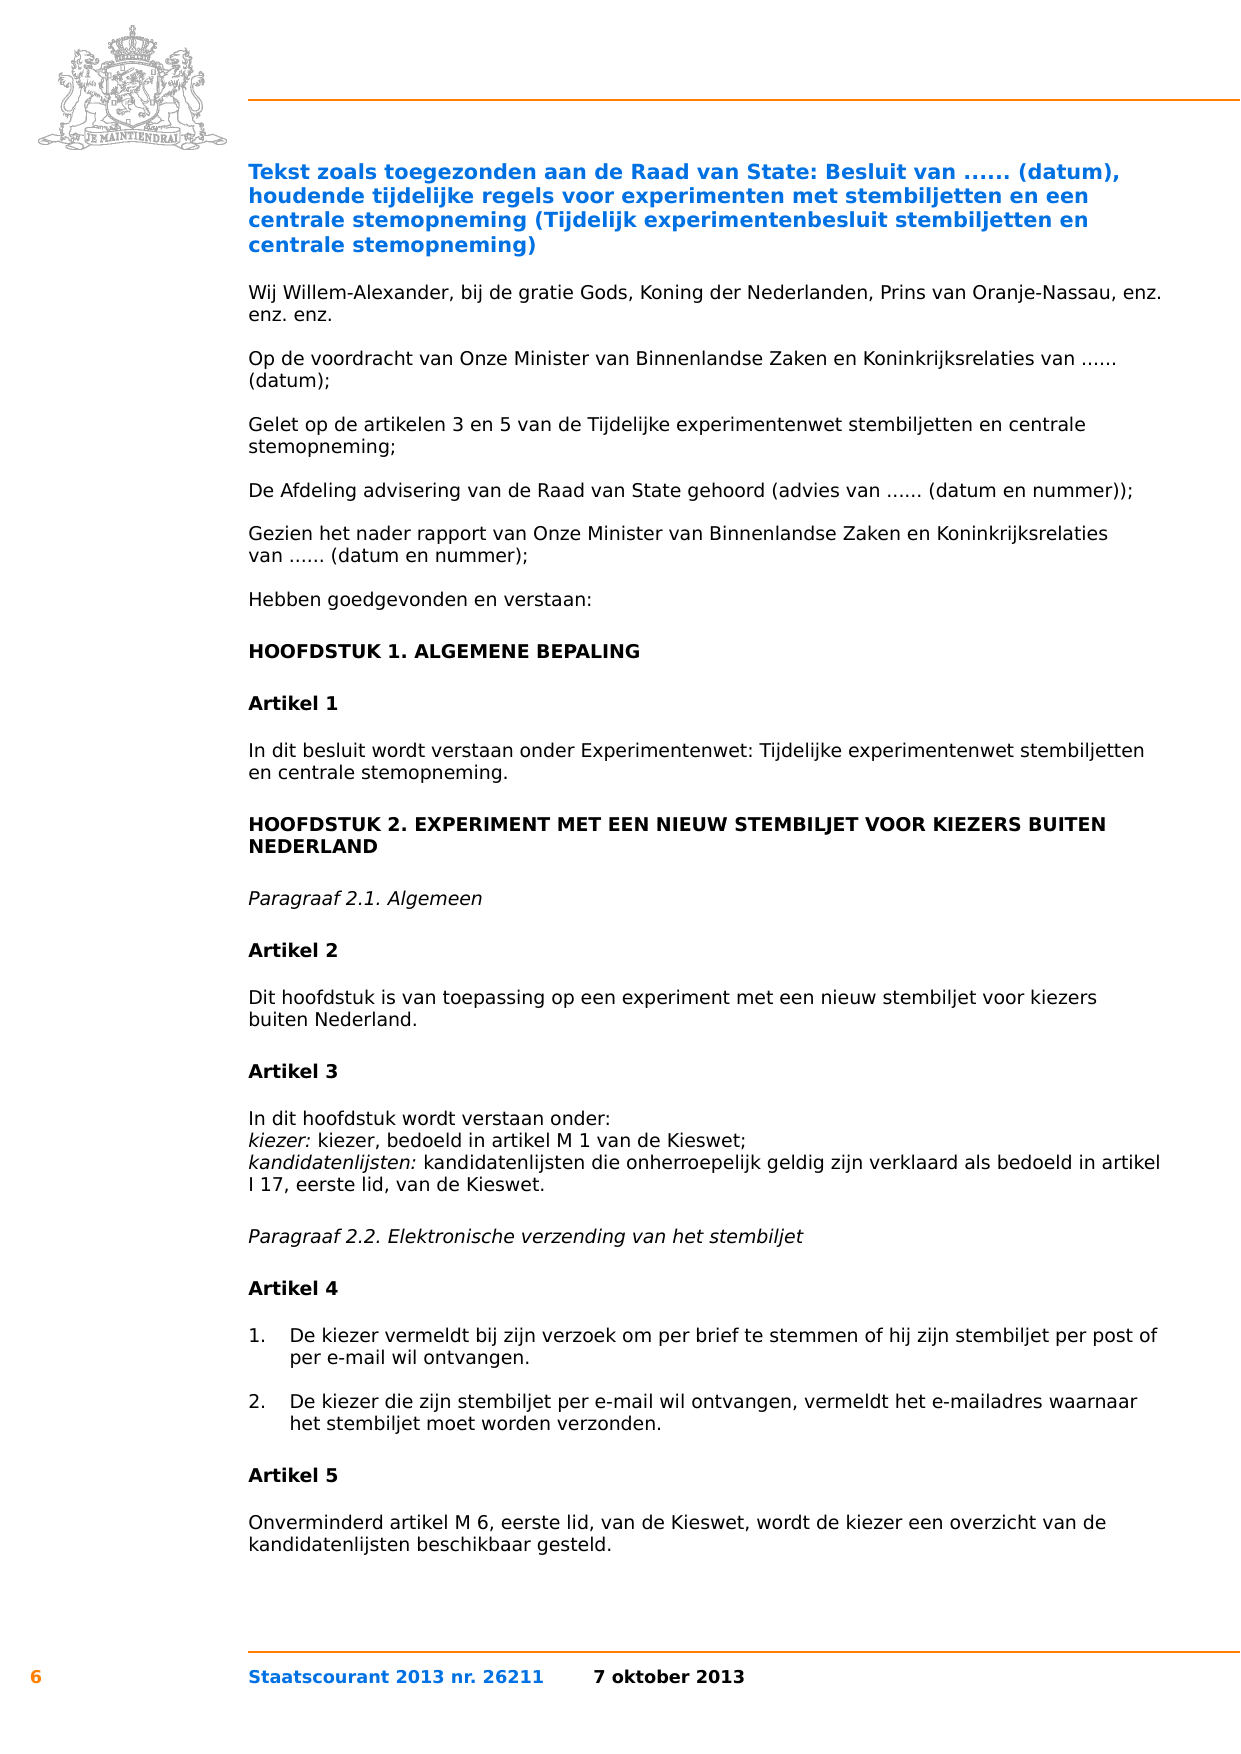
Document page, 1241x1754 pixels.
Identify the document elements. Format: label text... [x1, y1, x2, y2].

subtitle Artikel 3 [248, 1061, 1163, 1083]
text kandidatenlijsten: kandidatenlijsten die onherroepelijk geldig zijn verklaard als bedoeld in artikel I 17, eerste lid, van de Kieswet. [248, 1152, 1163, 1196]
text Gelet op de artikelen 3 en 5 van de Tijdelijke experimentenwet stembiljetten en centrale stemopneming; [248, 414, 1163, 458]
text kiezer: kiezer, bedoeld in artikel M 1 van de Kieswet; [248, 1130, 1163, 1152]
text Onverminderd artikel M 6, eerste lid, van de Kieswet, wordt de kiezer een overzicht van de kandidatenlijsten beschikbaar gesteld. [248, 1512, 1163, 1556]
text De Afdeling advisering van de Raad van State gehoord (advies van ...... (datum en nummer)); [248, 479, 1163, 501]
subtitle HOOFDSTUK 2. EXPERIMENT MET EEN NIEUW STEMBILJET VOOR KIEZERS BUITEN NEDERLAND [248, 814, 1163, 858]
subtitle Artikel 1 [248, 693, 1163, 715]
subtitle Artikel 2 [248, 940, 1163, 962]
subtitle Artikel 5 [248, 1464, 1163, 1487]
subtitle Paragraaf 2.1. Algemeen [248, 888, 1163, 910]
text Dit hoofdstuk is van toepassing op een experiment met een nieuw stembiljet voor kiezers buiten Nederland. [248, 987, 1163, 1031]
text Wij Willem-Alexander, bij de gratie Gods, Koning der Nederlanden, Prins van Oranje-Nassau, enz. enz. enz. [248, 282, 1163, 326]
text Hebben goedgevonden en verstaan: [248, 589, 1163, 611]
text 1. De kiezer vermeldt bij zijn verzoek om per brief te stemmen of hij zijn stembiljet per post of per e-mail wil ontvangen. [248, 1325, 1163, 1369]
subtitle Artikel 4 [248, 1278, 1163, 1300]
text Gezien het nader rapport van Onze Minister van Binnenlandse Zaken en Koninkrijksrelaties van ...... (datum en nummer); [248, 523, 1163, 567]
picture [38, 25, 227, 150]
text In dit hoofdstuk wordt verstaan onder: [248, 1108, 1163, 1130]
text 2. De kiezer die zijn stembiljet per e-mail wil ontvangen, vermeldt het e-mailadres waarnaar het stembiljet moet worden verzonden. [248, 1391, 1163, 1434]
text In dit besluit wordt verstaan onder Experimentenwet: Tijdelijke experimentenwet stembiljetten en centrale stemopneming. [248, 740, 1163, 784]
subtitle Paragraaf 2.2. Elektronische verzending van het stembiljet [248, 1226, 1163, 1248]
text Op de voordracht van Onze Minister van Binnenlandse Zaken en Koninkrijksrelaties van ...... (datum); [248, 348, 1163, 392]
subtitle Tekst zoals toegezonden aan de Raad van State: Besluit van ...... (datum), houdende tijdelijke regels voor experimenten met stembiljetten en een centrale stemopneming (Tijdelijk experimentenbesluit stembiljetten en centrale stemopneming) [248, 160, 1163, 257]
subtitle HOOFDSTUK 1. ALGEMENE BEPALING [248, 641, 1163, 663]
